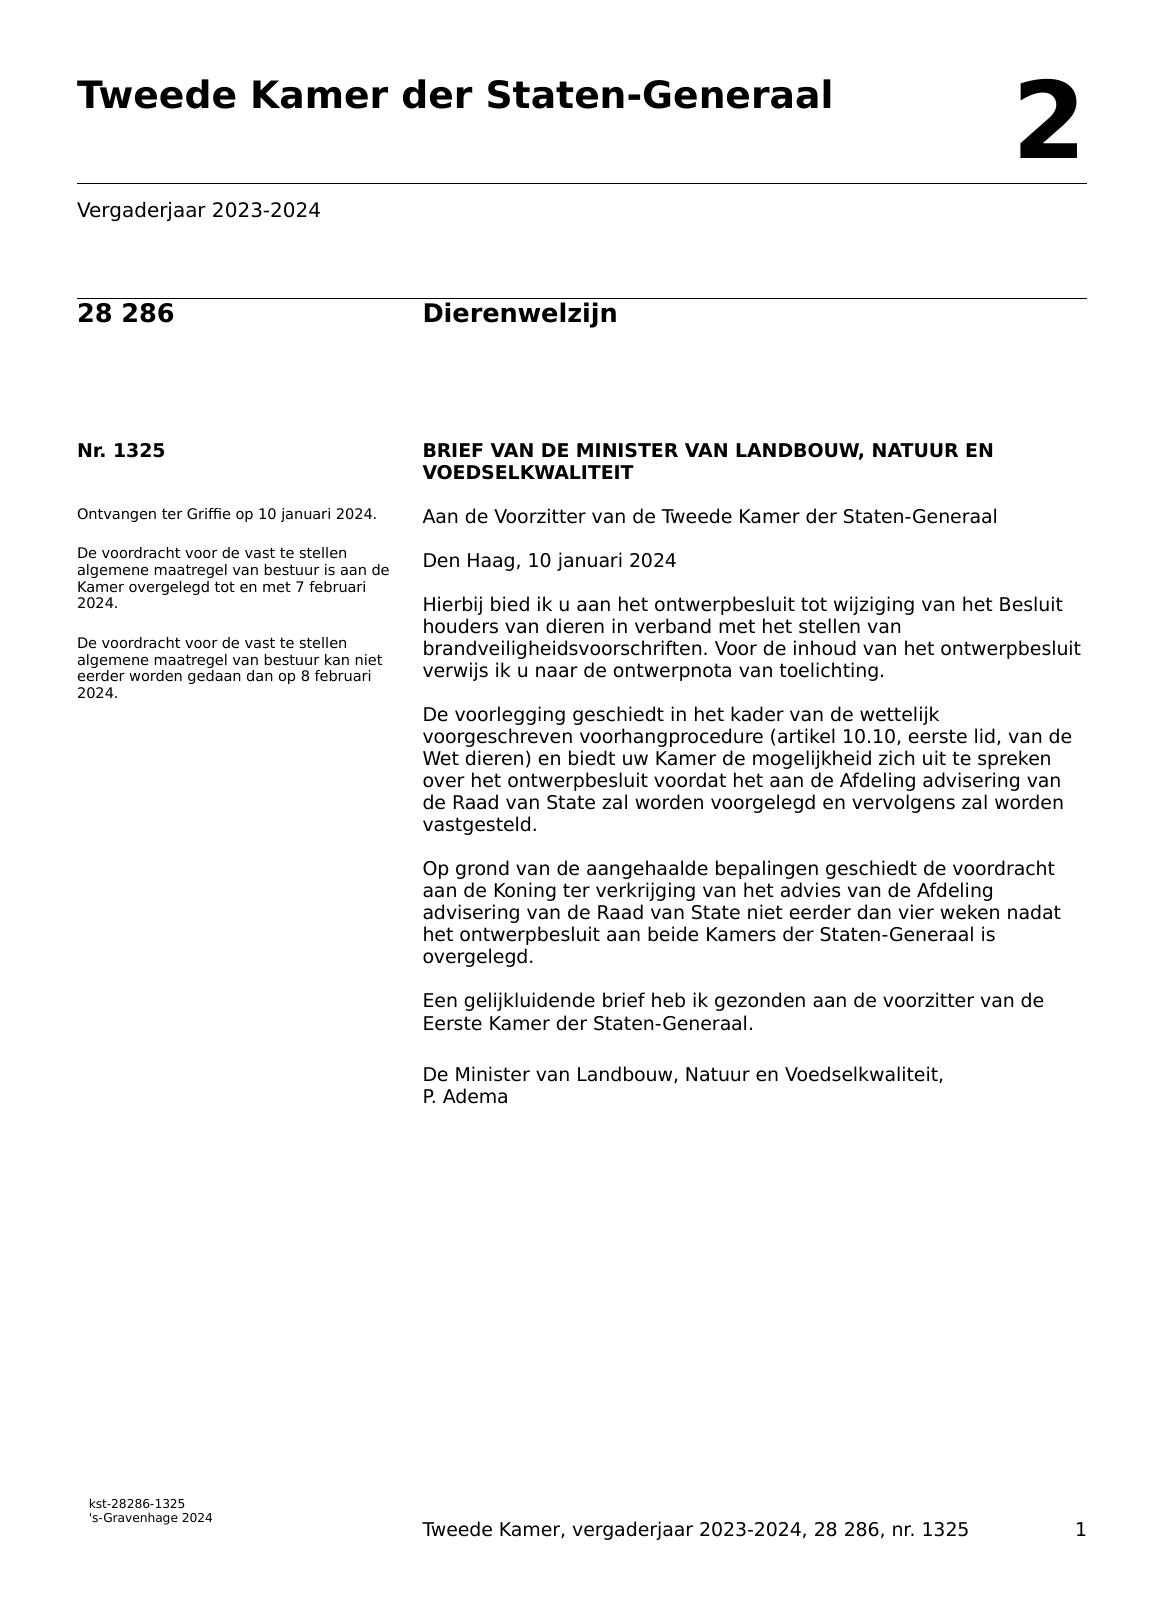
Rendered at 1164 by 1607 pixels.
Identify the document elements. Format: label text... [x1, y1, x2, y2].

text Op grond van de aangehaalde bepalingen geschiedt de voordracht aan de Koning ter verkrijging van het advies van de Afdeling advisering van de Raad van State niet eerder dan vier weken nadat het ontwerpbesluit aan beide Kamers der Staten-Generaal is overgelegd. [422, 858, 1087, 968]
text De Minister van Landbouw, Natuur en Voedselkwaliteit, P. Adema [422, 1064, 1087, 1108]
text [77, 612, 399, 634]
subtitle 28 286 Dierenwelzijn [77, 299, 1087, 329]
text De voorlegging geschiedt in het kader van de wettelijk voorgeschreven voorhangprocedure (artikel 10.10, eerste lid, van de Wet dieren) en biedt uw Kamer de mogelijkheid zich uit te spreken over het ontwerpbesluit voordat het aan de Afdeling advisering van de Raad van State zal worden voorgelegd en vervolgens zal worden vastgesteld. [422, 704, 1087, 836]
table_cell Vergaderjaar 2023-2024 [77, 184, 1087, 298]
text Een gelijkluidende brief heb ik gezonden aan de voorzitter van de Eerste Kamer der Staten-Generaal. [422, 990, 1087, 1034]
text kst-28286-1325 [88, 1497, 323, 1511]
table_header Tweede Kamer der Staten-Generaal [77, 59, 886, 183]
subtitle Nr. 1325 BRIEF VAN DE MINISTER VAN LANDBOUW, NATUUR EN VOEDSELKWALITEIT [77, 440, 1087, 484]
text Aan de Voorzitter van de Tweede Kamer der Staten-Generaal [422, 506, 1087, 528]
text Hierbij bied ik u aan het ontwerpbesluit tot wijziging van het Besluit houders van dieren in verband met het stellen van brandveiligheidsvoorschriften. Voor de inhoud van het ontwerpbesluit verwijs ik u naar de ontwerpnota van toelichting. [422, 594, 1087, 682]
text De voordracht voor de vast te stellen algemene maatregel van bestuur is aan de Kamer overgelegd tot en met 7 februari 2024. [77, 545, 399, 612]
text 's-Gravenhage 2024 [88, 1511, 323, 1525]
text De voordracht voor de vast te stellen algemene maatregel van bestuur kan niet eerder worden gedaan dan op 8 februari 2024. [77, 634, 399, 702]
text Ontvangen ter Griffie op 10 januari 2024. [77, 506, 399, 523]
text [77, 523, 399, 545]
text Den Haag, 10 januari 2024 [422, 550, 1087, 572]
table_header 2 [886, 59, 1087, 183]
